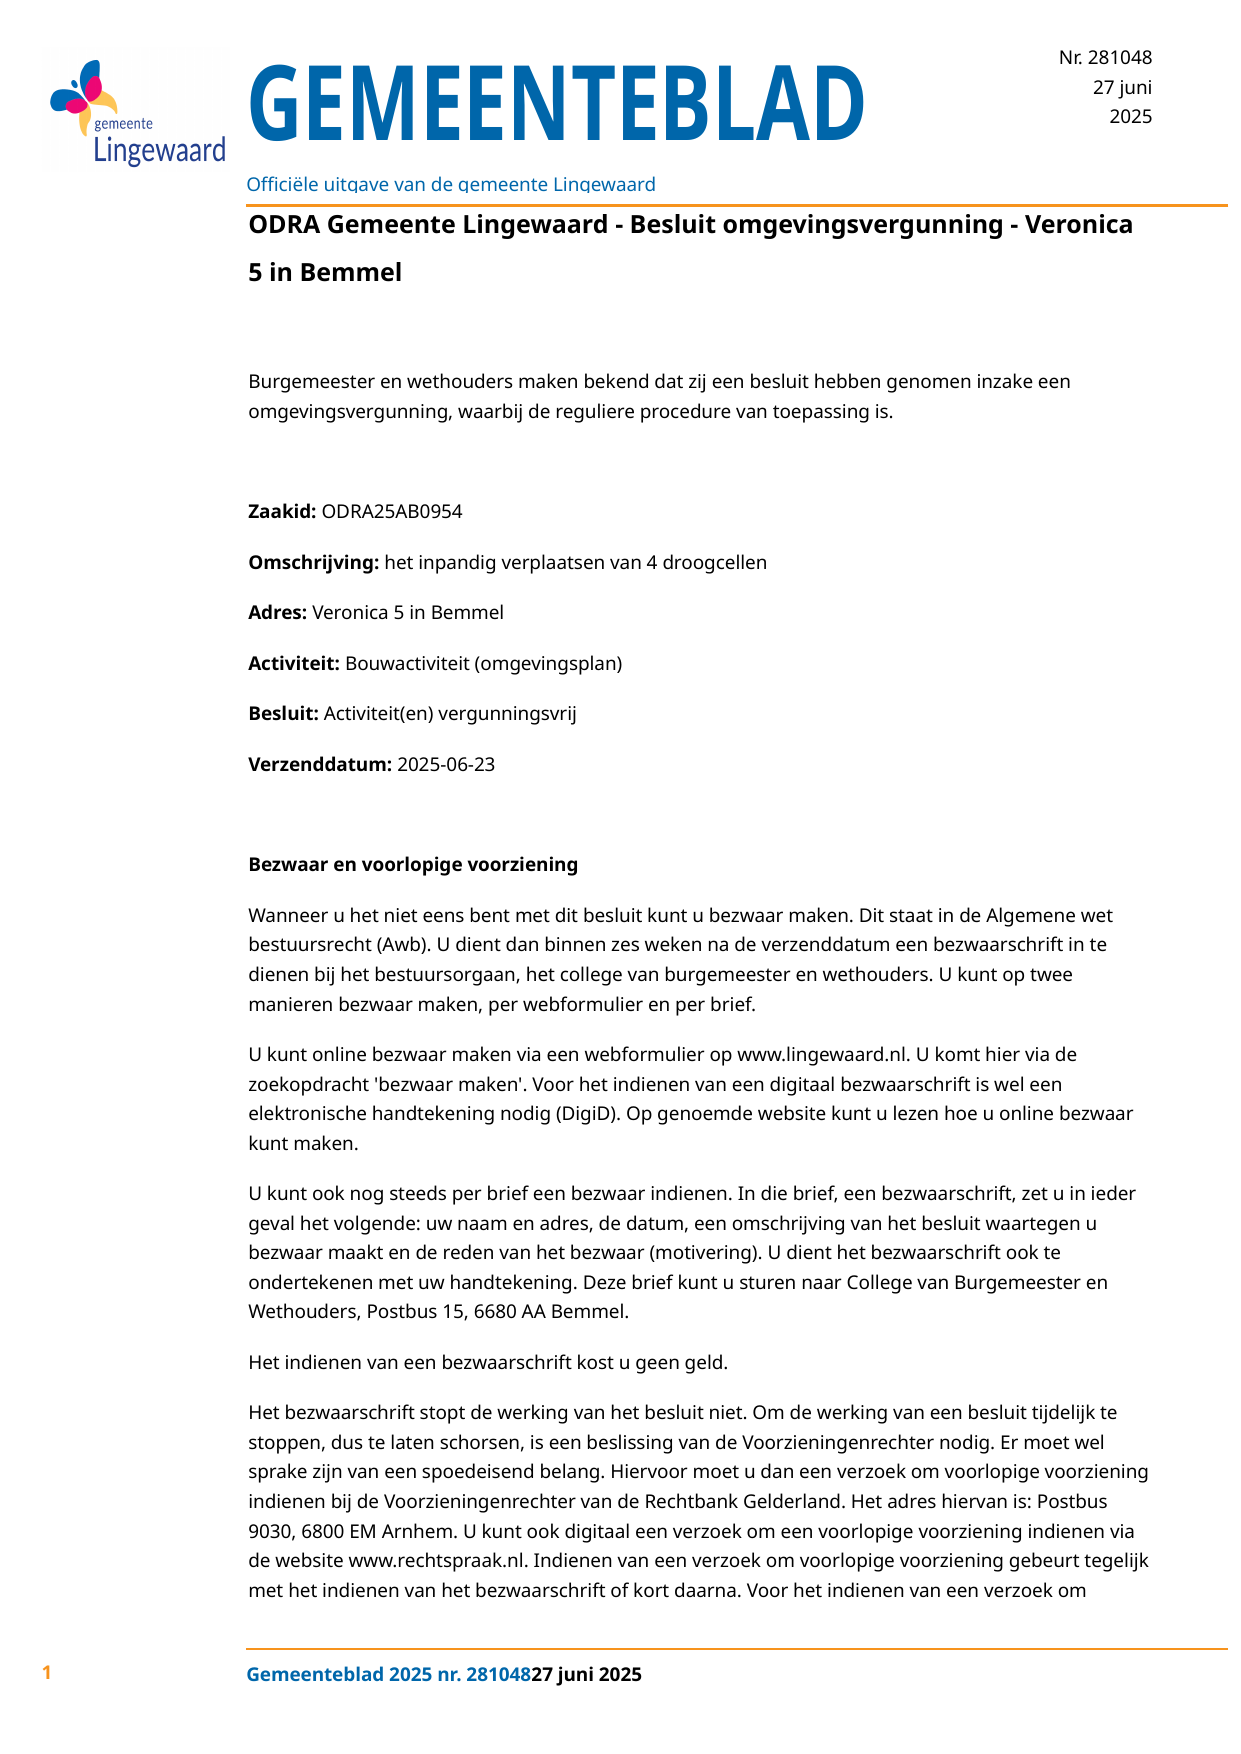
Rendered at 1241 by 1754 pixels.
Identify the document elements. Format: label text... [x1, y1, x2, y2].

text U kunt ook nog steeds per brief een bezwaar indienen. In die brief, een bezwaarschrift, zet u in ieder geval het volgende: uw naam en adres, de datum, een omschrijving van het besluit waartegen u bezwaar maakt en de reden van het bezwaar (motivering). U dient het bezwaarschrift ook te ondertekenen met uw handtekening. Deze brief kunt u sturen naar College van Burgemeester en Wethouders, Postbus 15, 6680 AA Bemmel. [248, 1180, 1152, 1324]
text Burgemeester en wethouders maken bekend dat zij een besluit hebben genomen inzake een omgevingsvergunning, waarbij de reguliere procedure van toepassing is. [248, 368, 1152, 424]
text Het bezwaarschrift stopt de werking van het besluit niet. Om de werking van een besluit tijdelijk te stoppen, dus te laten schorsen, is een beslissing van de Voorzieningenrechter nodig. Er moet wel sprake zijn van een spoedeisend belang. Hiervoor moet u dan een verzoek om voorlopige voorziening indienen bij de Voorzieningenrechter van de Rechtbank Gelderland. Het adres hiervan is: Postbus 9030, 6800 EM Arnhem. U kunt ook digitaal een verzoek om een voorlopige voorziening indienen via de website www.rechtspraak.nl. Indienen van een verzoek om voorlopige voorziening gebeurt tegelijk met het indienen van het bezwaarschrift of kort daarna. Voor het indienen van een verzoek om [248, 1399, 1152, 1603]
text Zaakid: ODRA25AB0954 [248, 499, 1152, 524]
text Adres: Veronica 5 in Bemmel [248, 599, 1152, 625]
text Verzenddatum: 2025-06-23 [248, 751, 1152, 777]
text Het indienen van een bezwaarschrift kost u geen geld. [248, 1349, 1152, 1375]
text Wanneer u het niet eens bent met dit besluit kunt u bezwaar maken. Dit staat in de Algemene wet bestuursrecht (Awb). U dient dan binnen zes weken na de verzenddatum een bezwaarschrift in te dienen bij het bestuursorgaan, het college van burgemeester en wethouders. U kunt op twee manieren bezwaar maken, per webformulier en per brief. [248, 902, 1152, 1017]
text U kunt online bezwaar maken via een webformulier op www.lingewaard.nl. U komt hier via de zoekopdracht 'bezwaar maken'. Voor het indienen van een digitaal bezwaarschrift is wel een elektronische handtekening nodig (DigiD). Op genoemde website kunt u lezen hoe u online bezwaar kunt maken. [248, 1041, 1152, 1156]
text Bezwaar en voorlopige voorziening [248, 852, 1152, 877]
text Activiteit: Bouwactiviteit (omgevingsplan) [248, 650, 1152, 676]
text Omschrijving: het inpandig verplaatsen van 4 droogcellen [248, 549, 1152, 575]
text ODRA Gemeente Lingewaard - Besluit omgevingsvergunning - Veronica 5 in Bemmel [248, 207, 1152, 288]
picture [41, 47, 231, 172]
text Besluit: Activiteit(en) vergunningsvrij [248, 700, 1152, 726]
